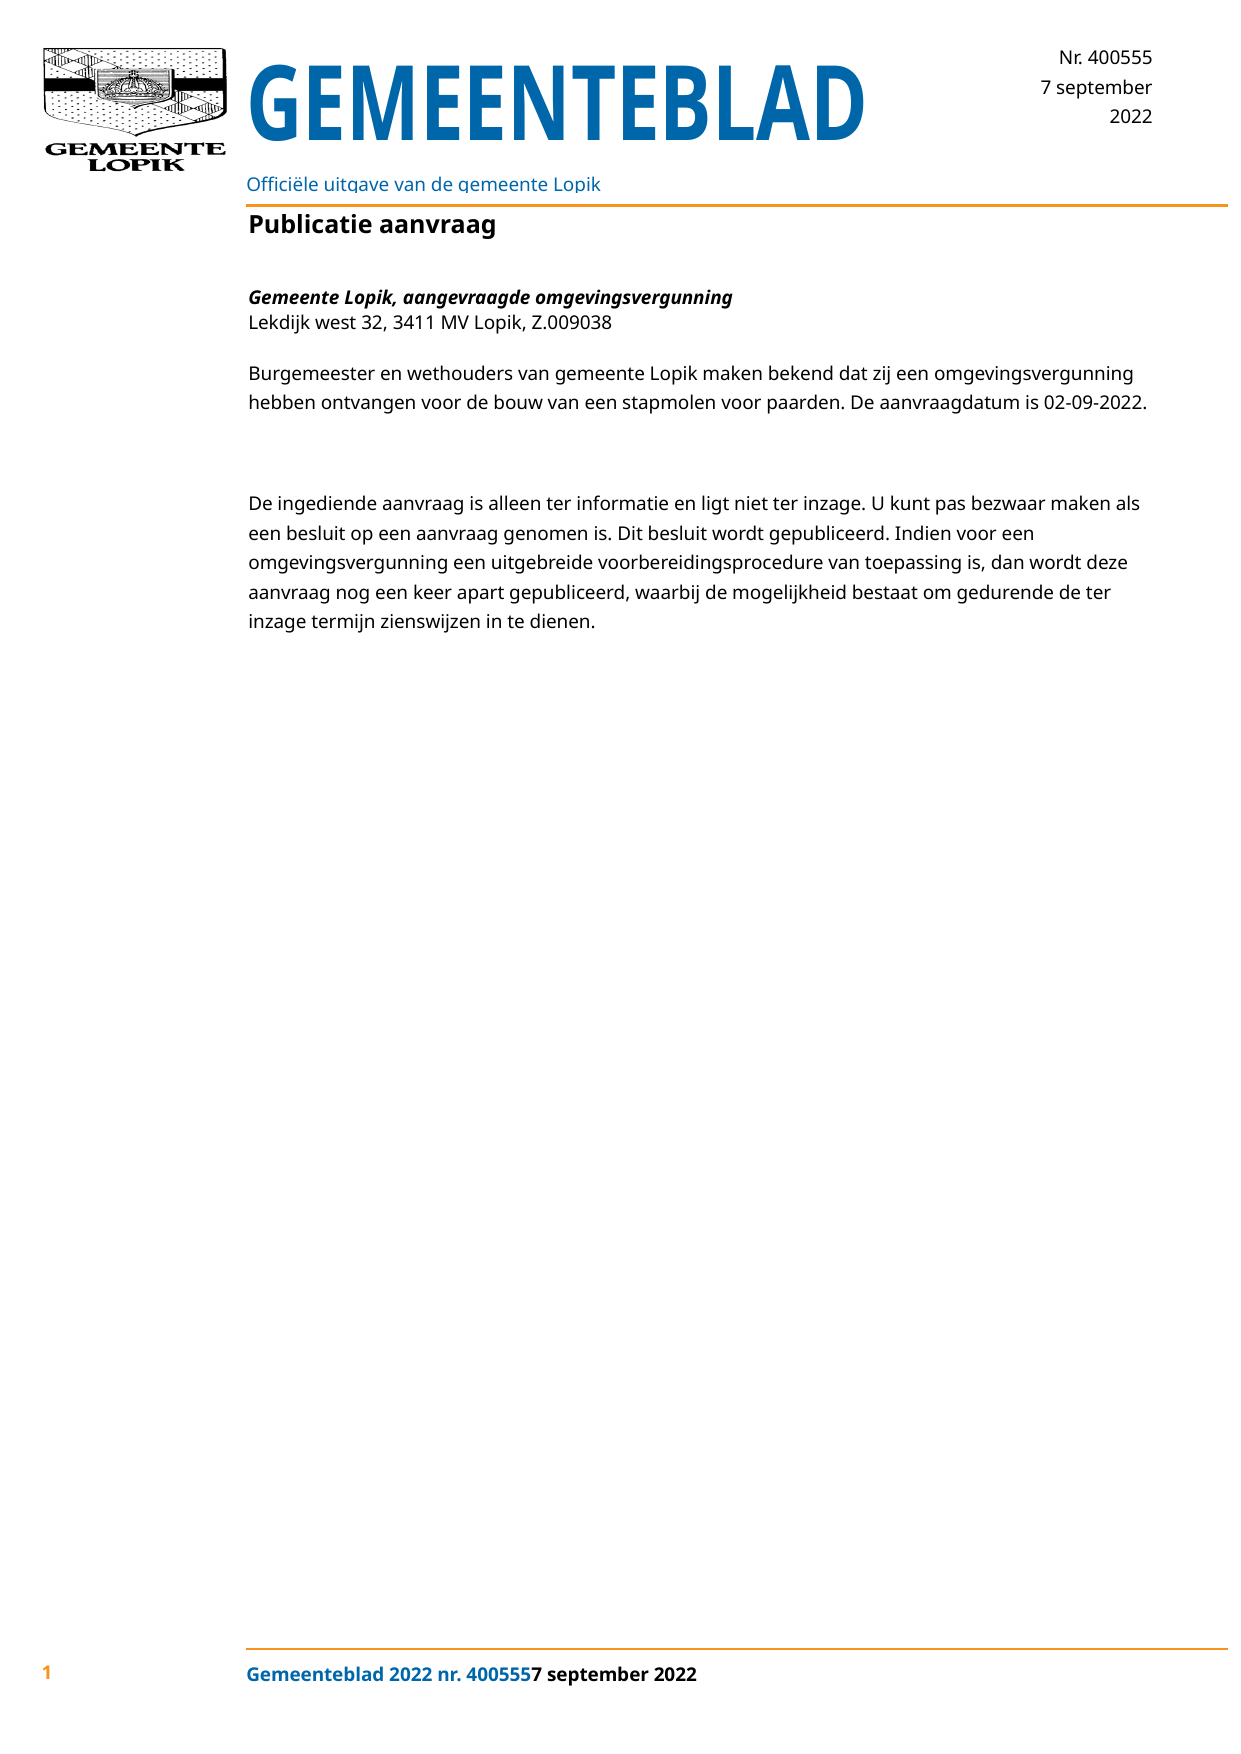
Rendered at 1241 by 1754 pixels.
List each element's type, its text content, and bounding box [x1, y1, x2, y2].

text De ingediende aanvraag is alleen ter informatie en ligt niet ter inzage. U kunt pas bezwaar maken als een besluit op een aanvraag genomen is. Dit besluit wordt gepubliceerd. Indien voor een omgevingsvergunning een uitgebreide voorbereidingsprocedure van toepassing is, dan wordt deze aanvraag nog een keer apart gepubliceerd, waarbij de mogelijkheid bestaat om gedurende de ter inzage termijn zienswijzen in te dienen. [248, 490, 1152, 634]
text Gemeente Lopik, aangevraagde omgevingsvergunning [248, 284, 1152, 309]
text Publicatie aanvraag [248, 207, 1152, 241]
text Lekdijk west 32, 3411 MV Lopik, Z.009038 [248, 309, 1152, 335]
text Burgemeester en wethouders van gemeente Lopik maken bekend dat zij een omgevingsvergunning hebben ontvangen voor de bouw van een stapmolen voor paarden. De aanvraagdatum is 02-09-2022. [248, 360, 1152, 415]
picture [41, 47, 231, 172]
